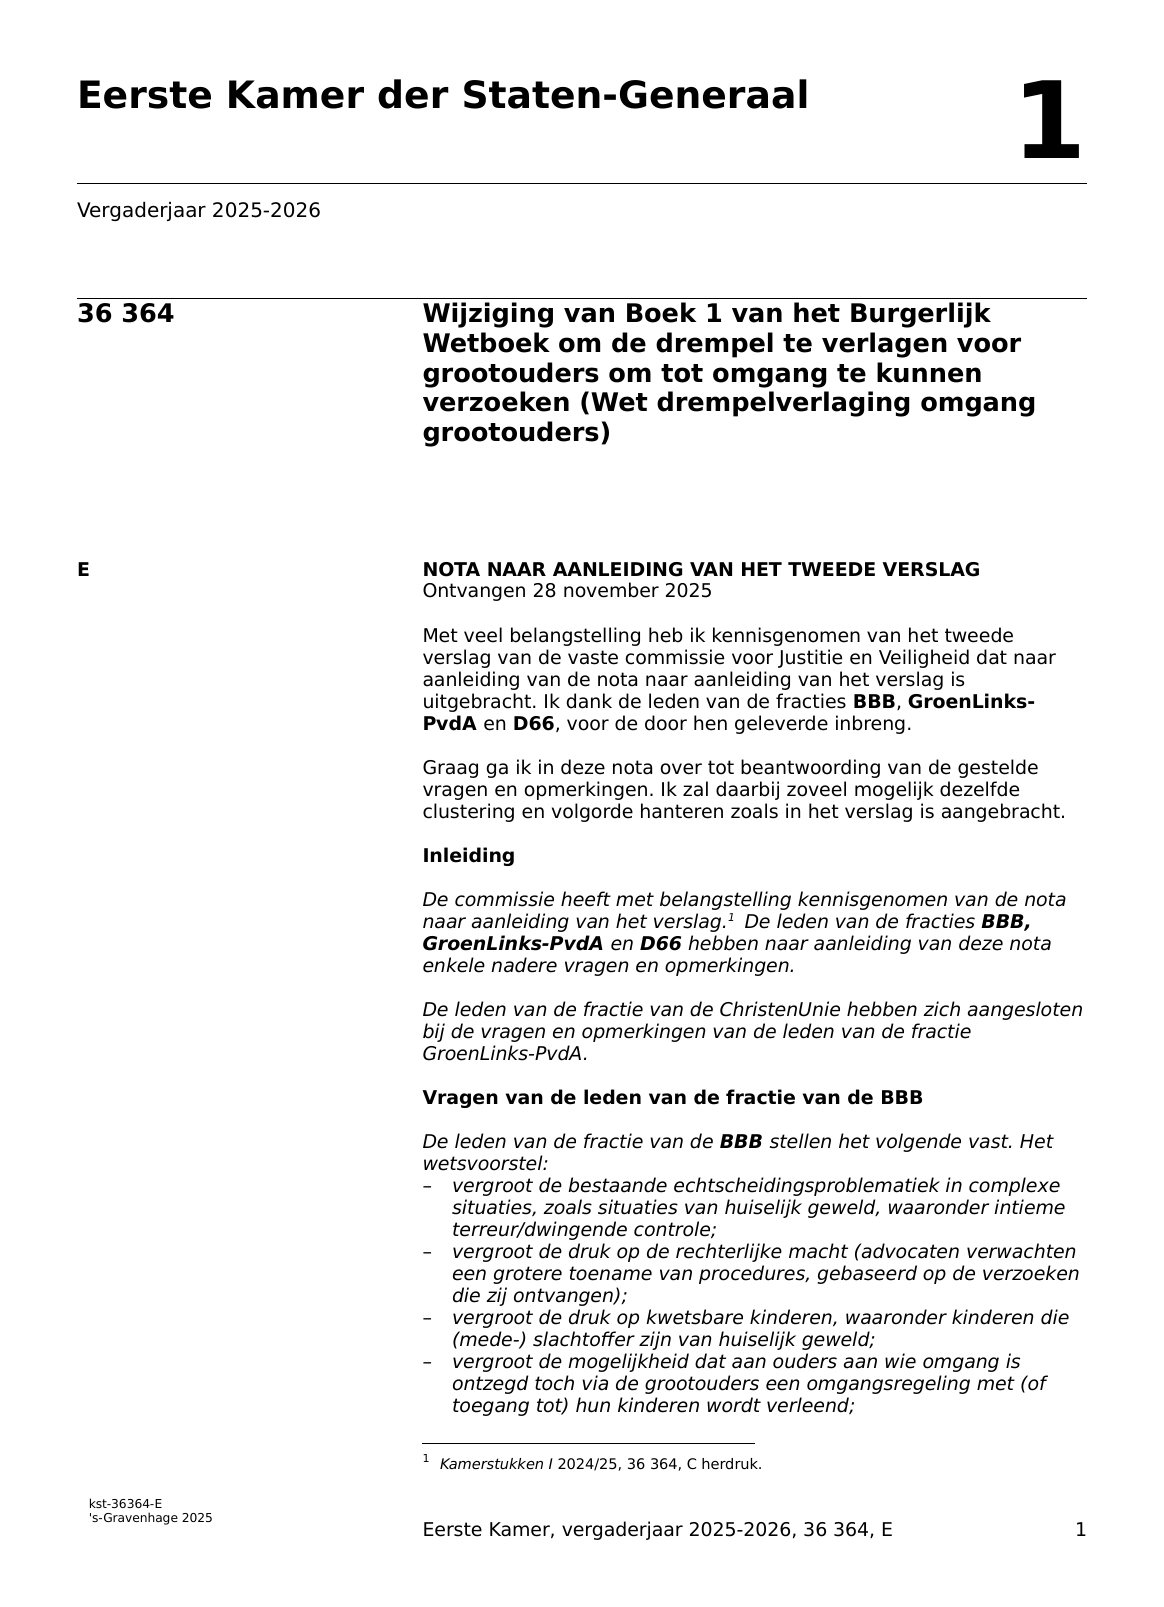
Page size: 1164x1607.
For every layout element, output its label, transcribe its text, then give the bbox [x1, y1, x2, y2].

table_header Eerste Kamer der Staten-Generaal [77, 59, 886, 183]
table_header 1 [886, 59, 1087, 183]
text Met veel belangstelling heb ik kennisgenomen van het tweede verslag van de vaste commissie voor Justitie en Veiligheid dat naar aanleiding van de nota naar aanleiding van het verslag is uitgebracht. Ik dank de leden van de fracties BBB, GroenLinks-PvdA en D66, voor de door hen geleverde inbreng. [422, 624, 1087, 734]
subtitle E NOTA NAAR AANLEIDING VAN HET TWEEDE VERSLAG [77, 558, 1087, 580]
text kst-36364-E [88, 1497, 323, 1511]
text 's-Gravenhage 2025 [88, 1511, 323, 1525]
text De leden van de fractie van de BBB stellen het volgende vast. Het wetsvoorstel: [422, 1131, 1087, 1175]
text De commissie heeft met belangstelling kennisgenomen van de nota naar aanleiding van het verslag. De leden van de fracties BBB, GroenLinks-PvdA en D66 hebben naar aanleiding van deze nota enkele nadere vragen en opmerkingen. [422, 889, 1087, 977]
table_cell Vergaderjaar 2025-2026 [77, 184, 1087, 298]
text – vergroot de bestaande echtscheidingsproblematiek in complexe situaties, zoals situaties van huiselijk geweld, waaronder intieme terreur/dwingende controle; [422, 1175, 1087, 1241]
text – vergroot de druk op de rechterlijke macht (advocaten verwachten een grotere toename van procedures, gebaseerd op de verzoeken die zij ontvangen); [422, 1241, 1087, 1307]
text – vergroot de druk op kwetsbare kinderen, waaronder kinderen die (mede-) slachtoffer zijn van huiselijk geweld; [422, 1307, 1087, 1351]
text Kamerstukken I 2024/25, 36 364, C herdruk. [422, 1452, 1087, 1474]
text Ontvangen 28 november 2025 [422, 580, 1087, 602]
text – vergroot de mogelijkheid dat aan ouders aan wie omgang is ontzegd toch via de grootouders een omgangsregeling met (of toegang tot) hun kinderen wordt verleend; [422, 1351, 1087, 1417]
text Graag ga ik in deze nota over tot beantwoording van de gestelde vragen en opmerkingen. Ik zal daarbij zoveel mogelijk dezelfde clustering en volgorde hanteren zoals in het verslag is aangebracht. [422, 757, 1087, 823]
subtitle Inleiding [422, 845, 1087, 867]
subtitle Vragen van de leden van de fractie van de BBB [422, 1087, 1087, 1109]
text De leden van de fractie van de ChristenUnie hebben zich aangesloten bij de vragen en opmerkingen van de leden van de fractie GroenLinks-PvdA. [422, 999, 1087, 1065]
subtitle 36 364 Wijziging van Boek 1 van het Burgerlijk Wetboek om de drempel te verlagen voor grootouders om tot omgang te kunnen verzoeken (Wet drempelverlaging omgang grootouders) [77, 299, 1087, 447]
